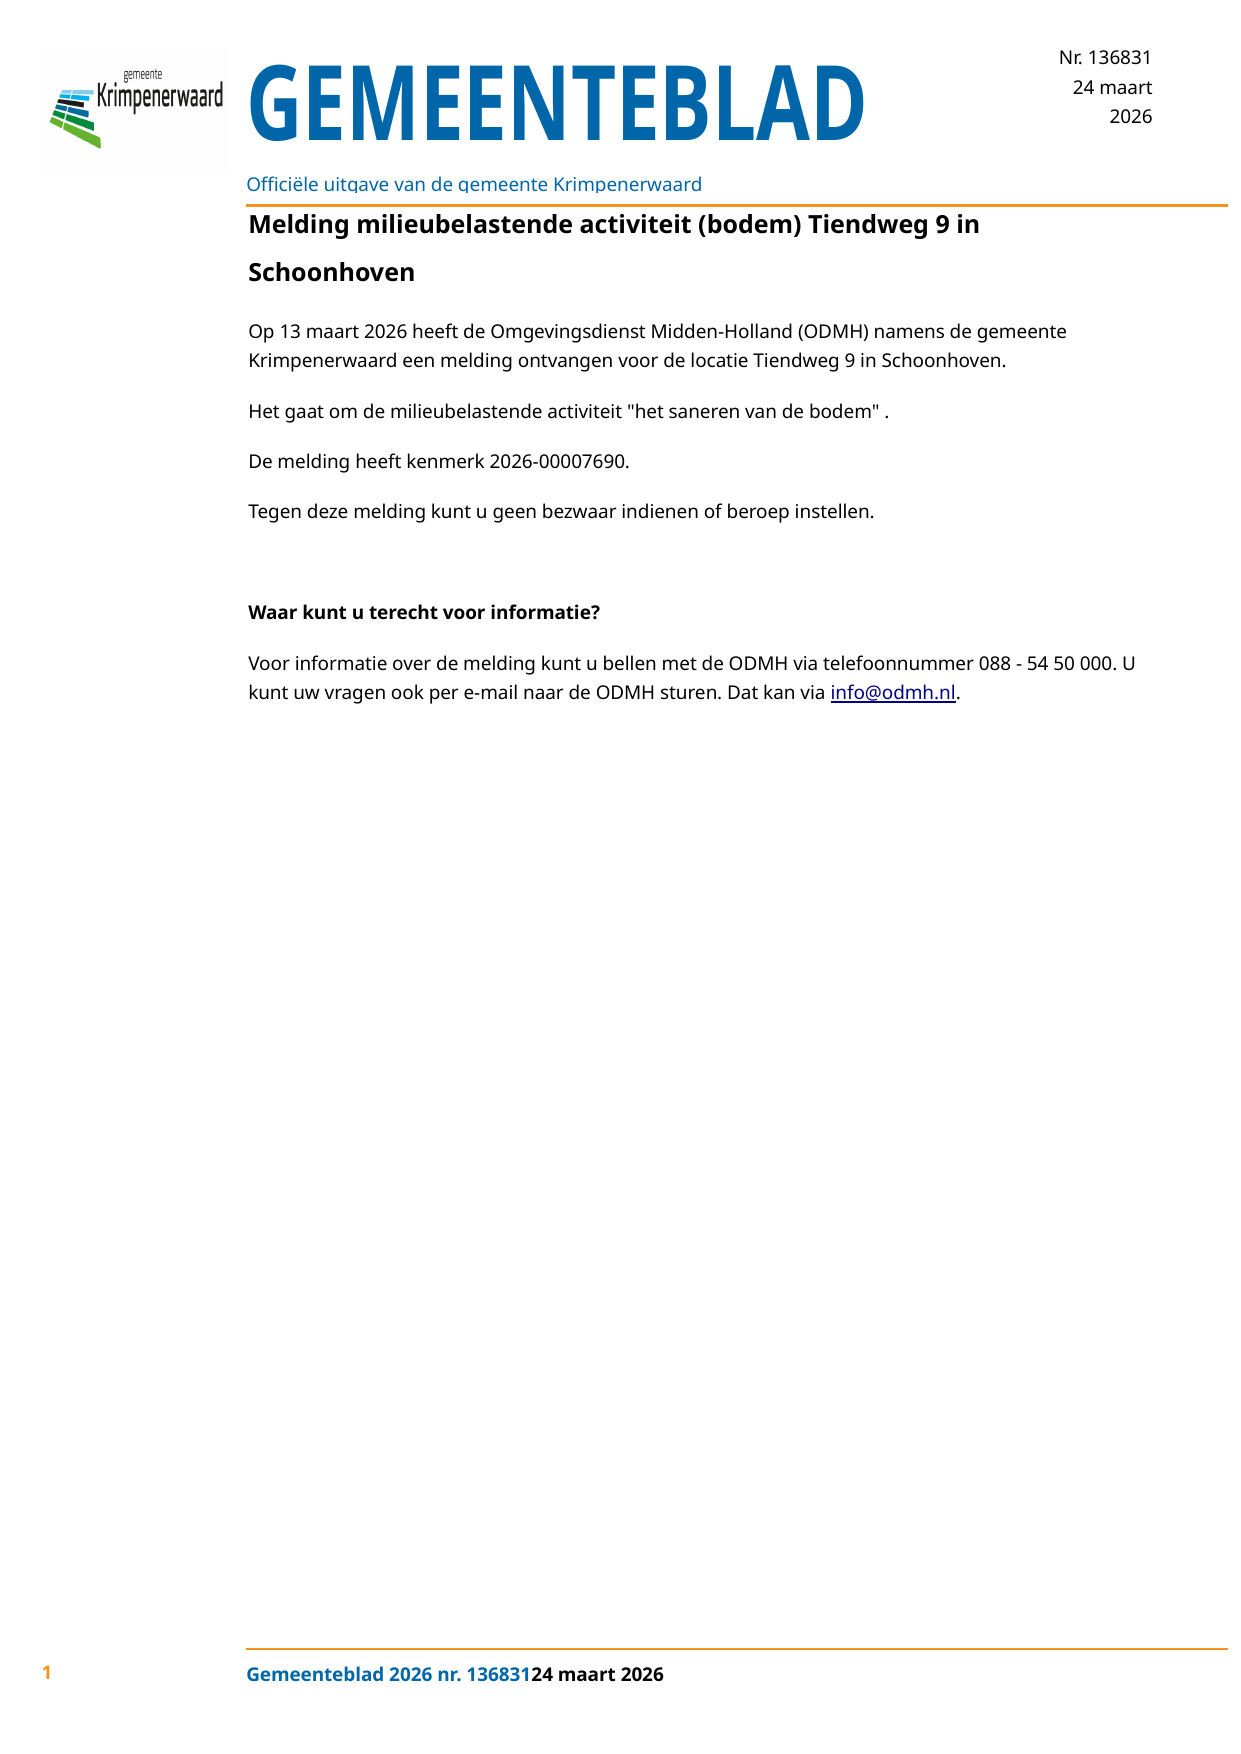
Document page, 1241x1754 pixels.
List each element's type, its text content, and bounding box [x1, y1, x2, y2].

text Waar kunt u terecht voor informatie? [248, 599, 1152, 625]
text Het gaat om de milieubelastende activiteit "het saneren van de bodem" . [248, 398, 1152, 424]
text Tegen deze melding kunt u geen bezwaar indienen of beroep instellen. [248, 499, 1152, 524]
text Op 13 maart 2026 heeft de Omgevingsdienst Midden-Holland (ODMH) namens de gemeente Krimpenerwaard een melding ontvangen voor de locatie Tiendweg 9 in Schoonhoven. [248, 318, 1152, 373]
text De melding heeft kenmerk 2026-00007690. [248, 448, 1152, 474]
text Melding milieubelastende activiteit (bodem) Tiendweg 9 in Schoonhoven [248, 207, 1152, 288]
picture [41, 47, 231, 172]
text Voor informatie over de melding kunt u bellen met de ODMH via telefoonnummer 088 - 54 50 000. U kunt uw vragen ook per e-mail naar de ODMH sturen. Dat kan via info@odmh.nl. [248, 650, 1152, 705]
